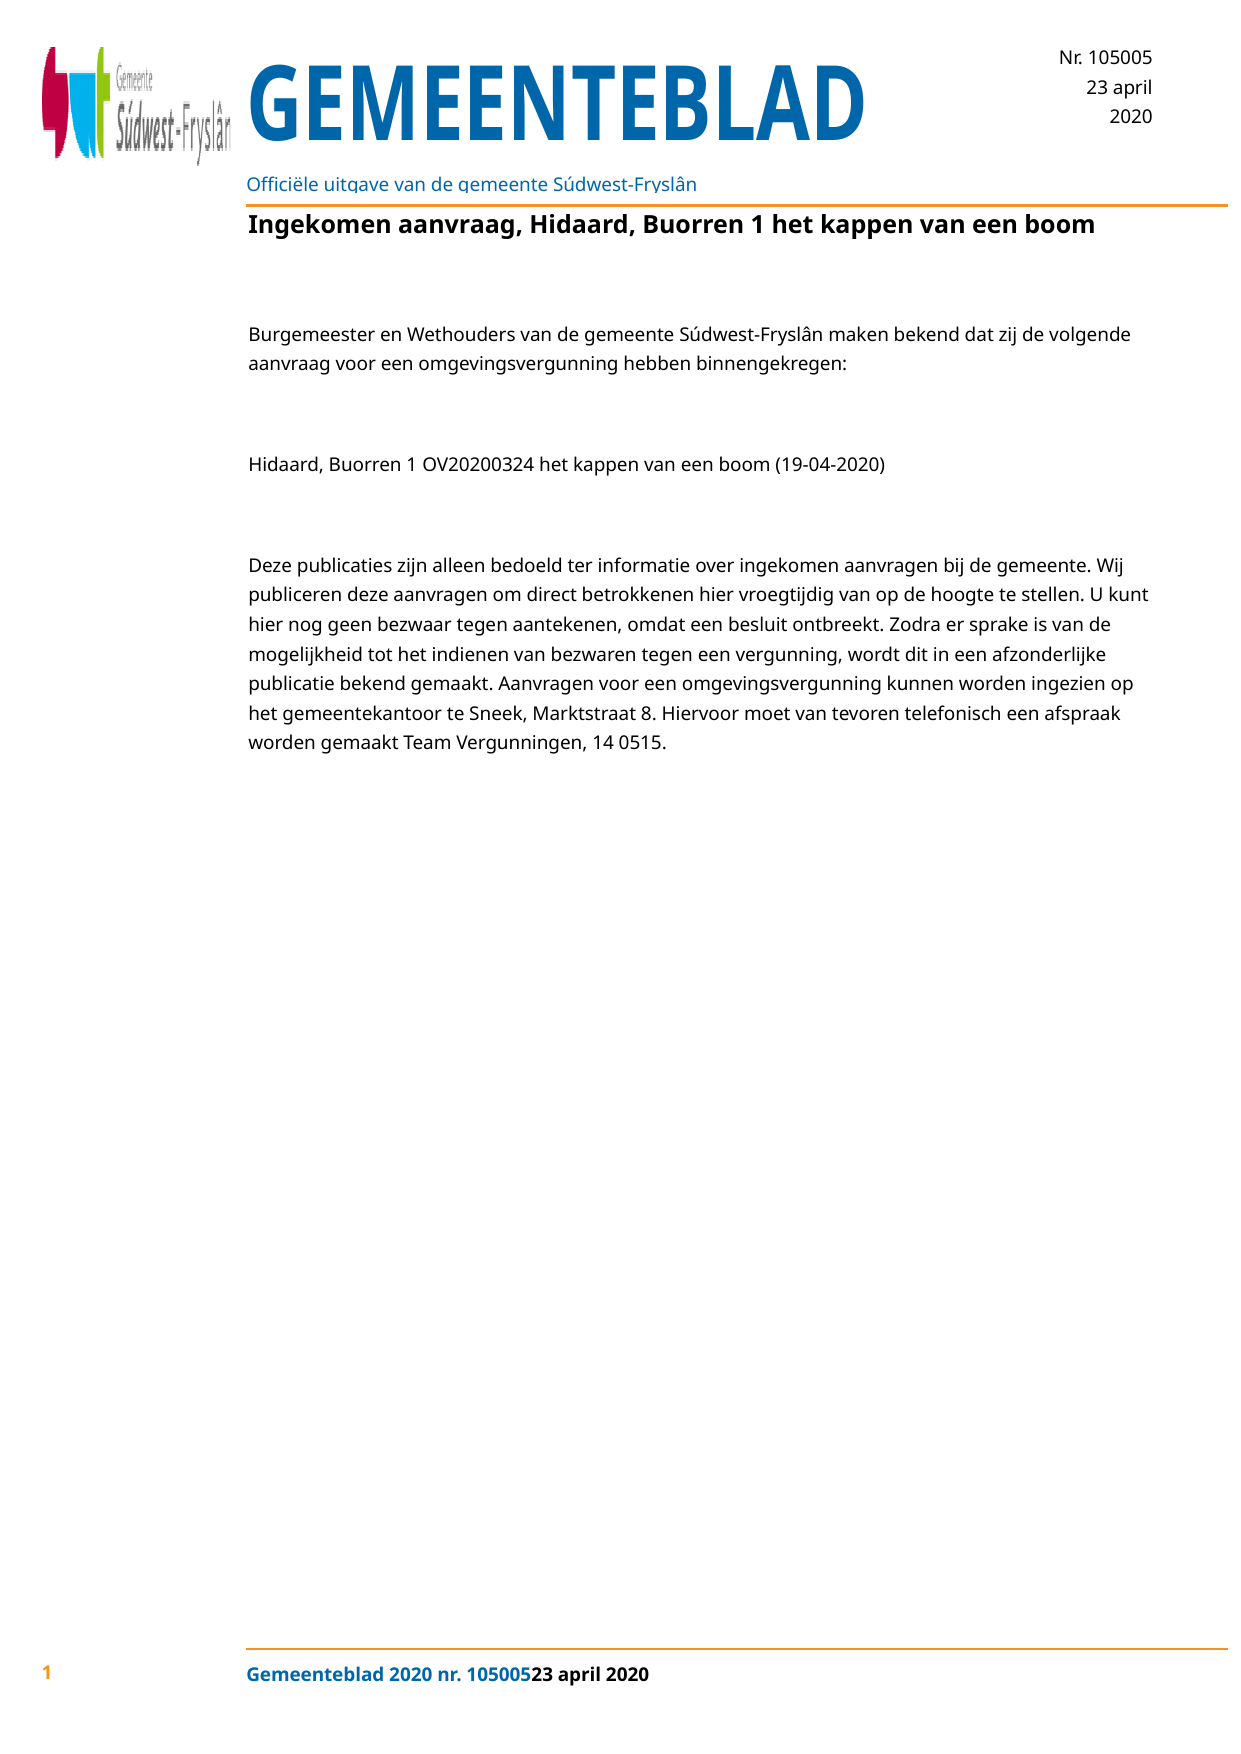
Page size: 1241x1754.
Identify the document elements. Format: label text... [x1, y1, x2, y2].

text Ingekomen aanvraag, Hidaard, Buorren 1 het kappen van een boom [248, 207, 1152, 241]
text Hidaard, Buorren 1 OV20200324 het kappen van een boom (19-04-2020) [248, 451, 1152, 477]
picture [41, 47, 231, 172]
text Deze publicaties zijn alleen bedoeld ter informatie over ingekomen aanvragen bij de gemeente. Wij publiceren deze aanvragen om direct betrokkenen hier vroegtijdig van op de hoogte te stellen. U kunt hier nog geen bezwaar tegen aantekenen, omdat een besluit ontbreekt. Zodra er sprake is van de mogelijkheid tot het indienen van bezwaren tegen een vergunning, wordt dit in een afzonderlijke publicatie bekend gemaakt. Aanvragen voor een omgevingsvergunning kunnen worden ingezien op het gemeentekantoor te Sneek, Marktstraat 8. Hiervoor moet van tevoren telefonisch een afspraak worden gemaakt Team Vergunningen, 14 0515. [248, 552, 1152, 755]
text Burgemeester en Wethouders van de gemeente Súdwest-Fryslân maken bekend dat zij de volgende aanvraag voor een omgevingsvergunning hebben binnengekregen: [248, 321, 1152, 376]
